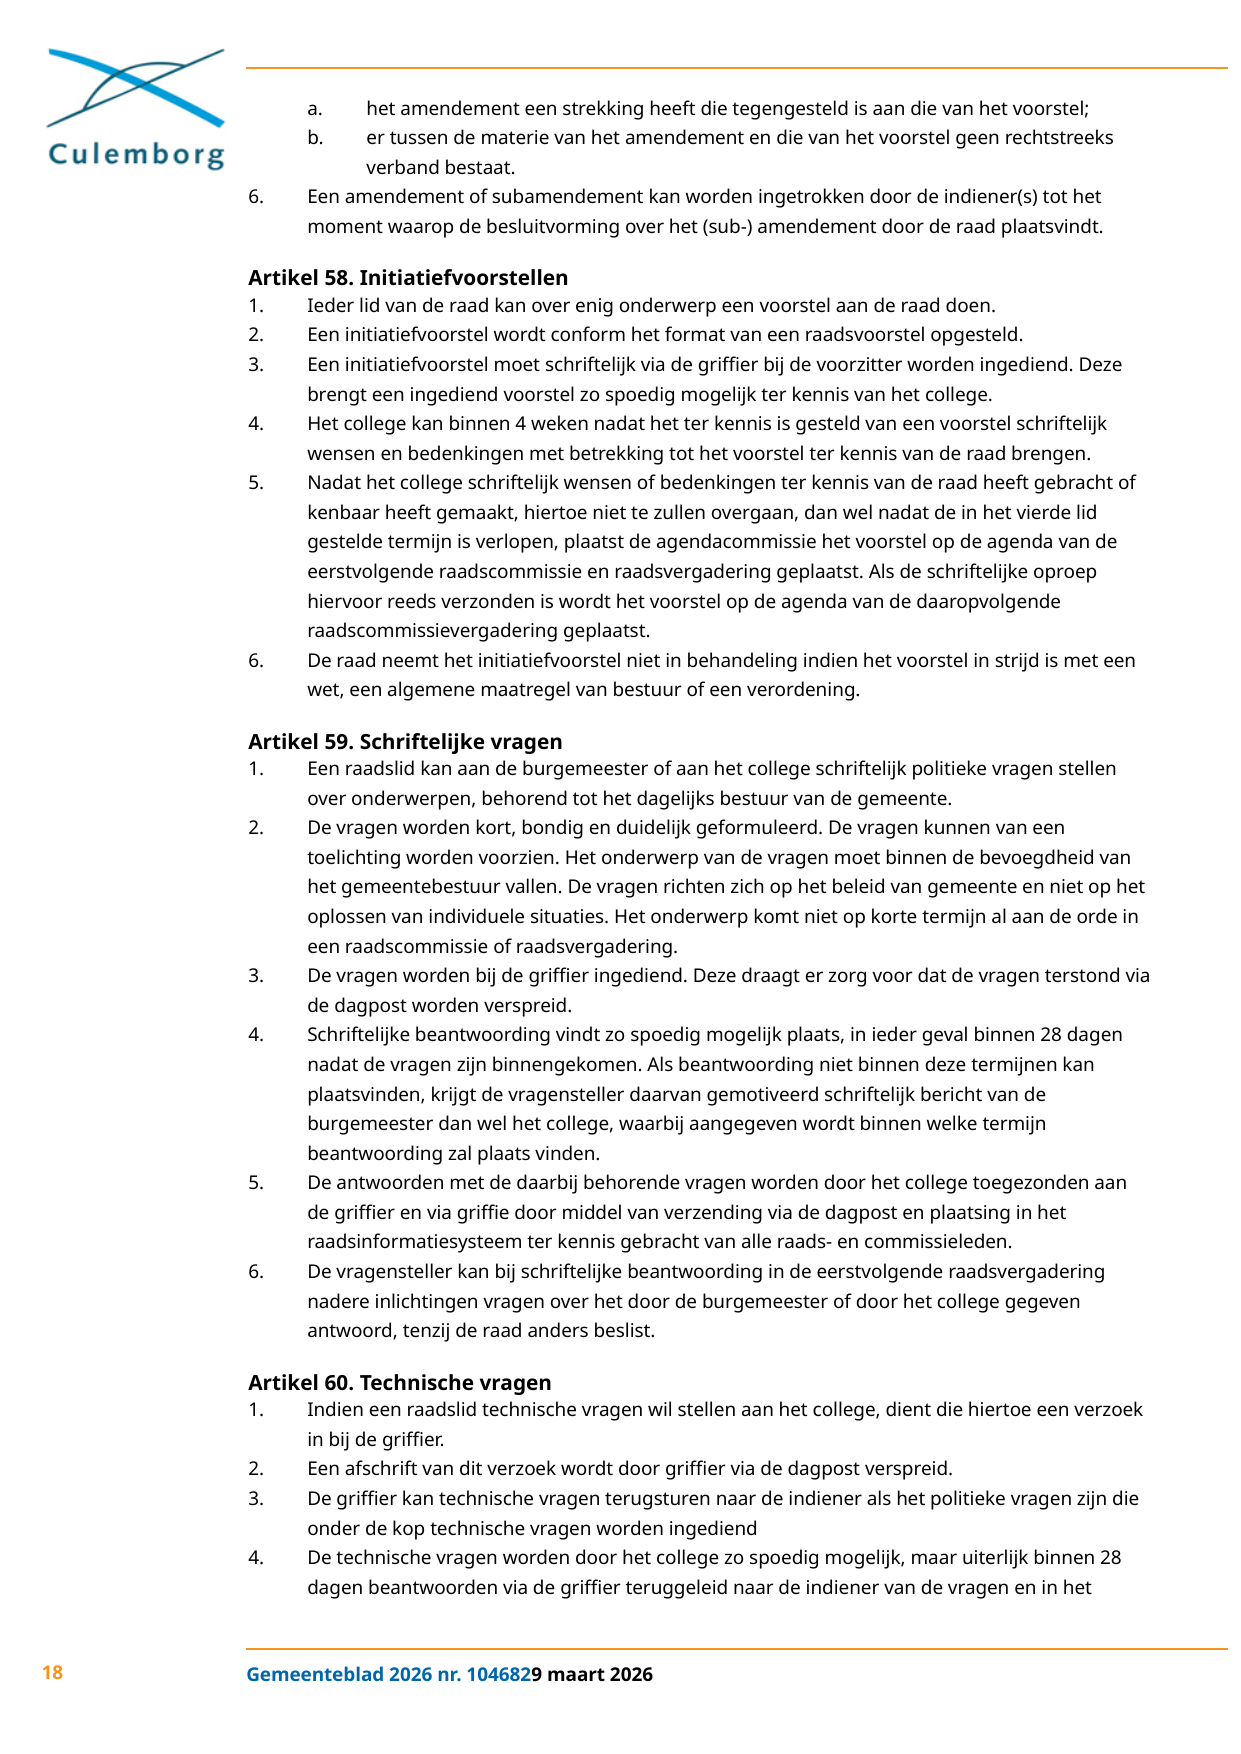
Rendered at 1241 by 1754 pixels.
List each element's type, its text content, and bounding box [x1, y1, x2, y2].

list Nadat het college schriftelijk wensen of bedenkingen ter kennis van de raad heeft gebracht of kenbaar heeft gemaakt, hiertoe niet te zullen overgaan, dan wel nadat de in het vierde lid gestelde termijn is verlopen, plaatst de agendacommissie het voorstel op de agenda van de eerstvolgende raadscommissie en raadsvergadering geplaatst. Als de schriftelijke oproep hiervoor reeds verzonden is wordt het voorstel op de agenda van de daaropvolgende raadscommissievergadering geplaatst. [248, 469, 1152, 643]
list er tussen de materie van het amendement en die van het voorstel geen rechtstreeks verband bestaat. [307, 124, 1152, 180]
list De antwoorden met de daarbij behorende vragen worden door het college toegezonden aan de griffier en via griffie door middel van verzending via de dagpost en plaatsing in het raadsinformatiesysteem ter kennis gebracht van alle raads- en commissieleden. [248, 1169, 1152, 1254]
list Ieder lid van de raad kan over enig onderwerp een voorstel aan de raad doen. [248, 292, 1152, 318]
text Artikel 58. Initiatiefvoorstellen [248, 263, 1152, 292]
list Een afschrift van dit verzoek wordt door griffier via de dagpost verspreid. [248, 1456, 1152, 1481]
list De raad neemt het initiatiefvoorstel niet in behandeling indien het voorstel in strijd is met een wet, een algemene maatregel van bestuur of een verordening. [248, 647, 1152, 702]
text Artikel 59. Schriftelijke vragen [248, 727, 1152, 755]
list De vragensteller kan bij schriftelijke beantwoording in de eerstvolgende raadsvergadering nadere inlichtingen vragen over het door de burgemeester of door het college gegeven antwoord, tenzij de raad anders beslist. [248, 1258, 1152, 1343]
list De vragen worden kort, bondig en duidelijk geformuleerd. De vragen kunnen van een toelichting worden voorzien. Het onderwerp van de vragen moet binnen de bevoegdheid van het gemeentebestuur vallen. De vragen richten zich op het beleid van gemeente en niet op het oplossen van individuele situaties. Het onderwerp komt niet op korte termijn al aan de orde in een raadscommissie of raadsvergadering. [248, 814, 1152, 959]
list Een initiatiefvoorstel wordt conform het format van een raadsvoorstel opgesteld. [248, 322, 1152, 347]
list De technische vragen worden door het college zo spoedig mogelijk, maar uiterlijk binnen 28 dagen beantwoorden via de griffier teruggeleid naar de indiener van de vragen en in het [248, 1544, 1152, 1599]
list het amendement een strekking heeft die tegengesteld is aan die van het voorstel; [307, 95, 1152, 121]
list Een initiatiefvoorstel moet schriftelijk via de griffier bij de voorzitter worden ingediend. Deze brengt een ingediend voorstel zo spoedig mogelijk ter kennis van het college. [248, 351, 1152, 406]
list Een raadslid kan aan de burgemeester of aan het college schriftelijk politieke vragen stellen over onderwerpen, behorend tot het dagelijks bestuur van de gemeente. [248, 755, 1152, 811]
list Een amendement of subamendement kan worden ingetrokken door de indiener(s) tot het moment waarop de besluitvorming over het (sub-) amendement door de raad plaatsvindt. [248, 183, 1152, 239]
list De vragen worden bij de griffier ingediend. Deze draagt er zorg voor dat de vragen terstond via de dagpost worden verspreid. [248, 962, 1152, 1018]
text Artikel 60. Technische vragen [248, 1368, 1152, 1396]
list Schriftelijke beantwoording vindt zo spoedig mogelijk plaats, in ieder geval binnen 28 dagen nadat de vragen zijn binnengekomen. Als beantwoording niet binnen deze termijnen kan plaatsvinden, krijgt de vragensteller daarvan gemotiveerd schriftelijk bericht van de burgemeester dan wel het college, waarbij aangegeven wordt binnen welke termijn beantwoording zal plaats vinden. [248, 1022, 1152, 1166]
list Indien een raadslid technische vragen wil stellen aan het college, dient die hiertoe een verzoek in bij de griffier. [248, 1396, 1152, 1452]
list De griffier kan technische vragen terugsturen naar de indiener als het politieke vragen zijn die onder de kop technische vragen worden ingediend [248, 1485, 1152, 1540]
list Het college kan binnen 4 weken nadat het ter kennis is gesteld van een voorstel schriftelijk wensen en bedenkingen met betrekking tot het voorstel ter kennis van de raad brengen. [248, 410, 1152, 466]
picture [41, 47, 231, 172]
